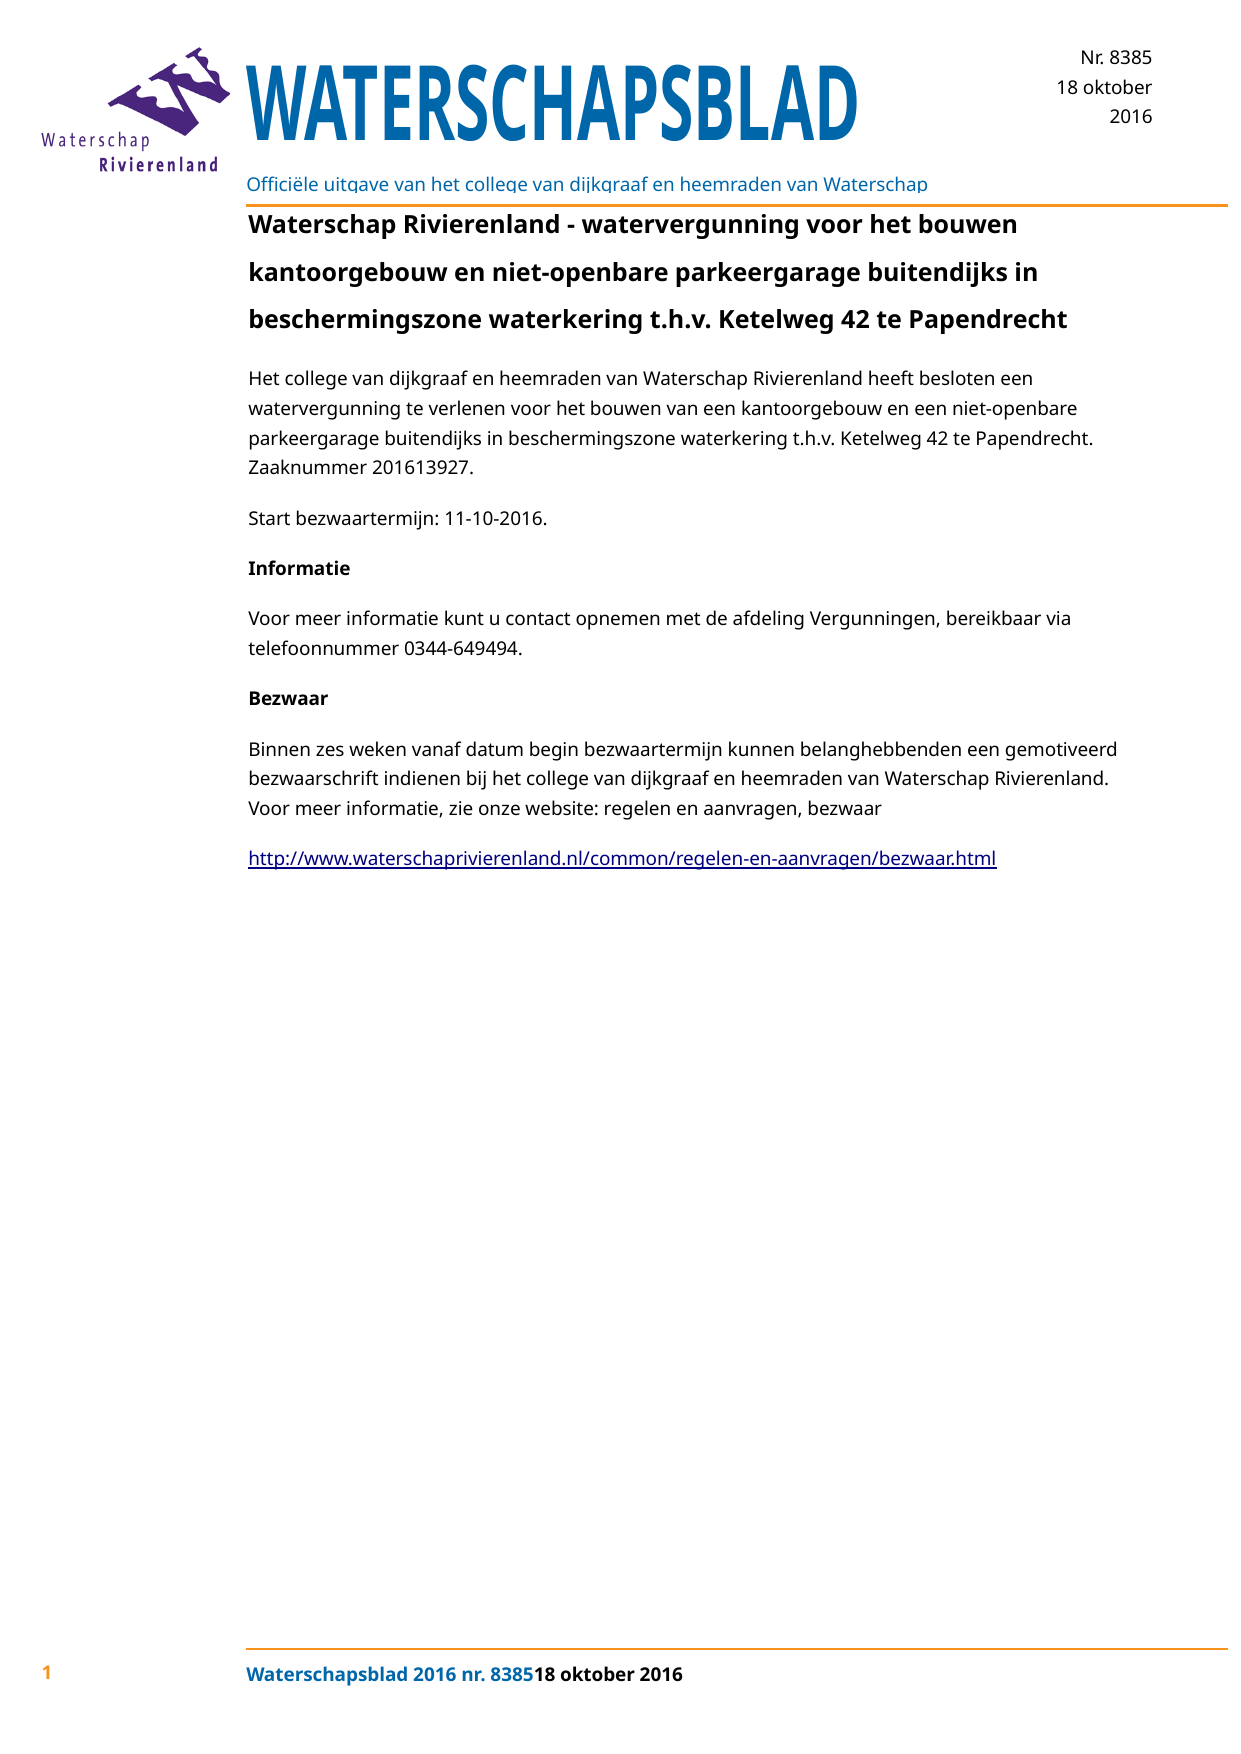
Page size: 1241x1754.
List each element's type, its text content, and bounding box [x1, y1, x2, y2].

text Het college van dijkgraaf en heemraden van Waterschap Rivierenland heeft besloten een watervergunning te verlenen voor het bouwen van een kantoorgebouw en een niet-openbare parkeergarage buitendijks in beschermingszone waterkering t.h.v. Ketelweg 42 te Papendrecht. Zaaknummer 201613927. [248, 366, 1152, 480]
text Voor meer informatie kunt u contact opnemen met de afdeling Vergunningen, bereikbaar via telefoonnummer 0344-649494. [248, 606, 1152, 661]
picture [41, 47, 231, 172]
text Waterschap Rivierenland - watervergunning voor het bouwen kantoorgebouw en niet-openbare parkeergarage buitendijks in beschermingszone waterkering t.h.v. Ketelweg 42 te Papendrecht [248, 207, 1152, 336]
text Informatie [248, 555, 1152, 581]
text http://www.waterschaprivierenland.nl/common/regelen-en-aanvragen/bezwaar.html [248, 846, 1152, 871]
text Bezwaar [248, 686, 1152, 711]
text Start bezwaartermijn: 11-10-2016. [248, 505, 1152, 530]
text Binnen zes weken vanaf datum begin bezwaartermijn kunnen belanghebbenden een gemotiveerd bezwaarschrift indienen bij het college van dijkgraaf en heemraden van Waterschap Rivierenland. Voor meer informatie, zie onze website: regelen en aanvragen, bezwaar [248, 736, 1152, 821]
